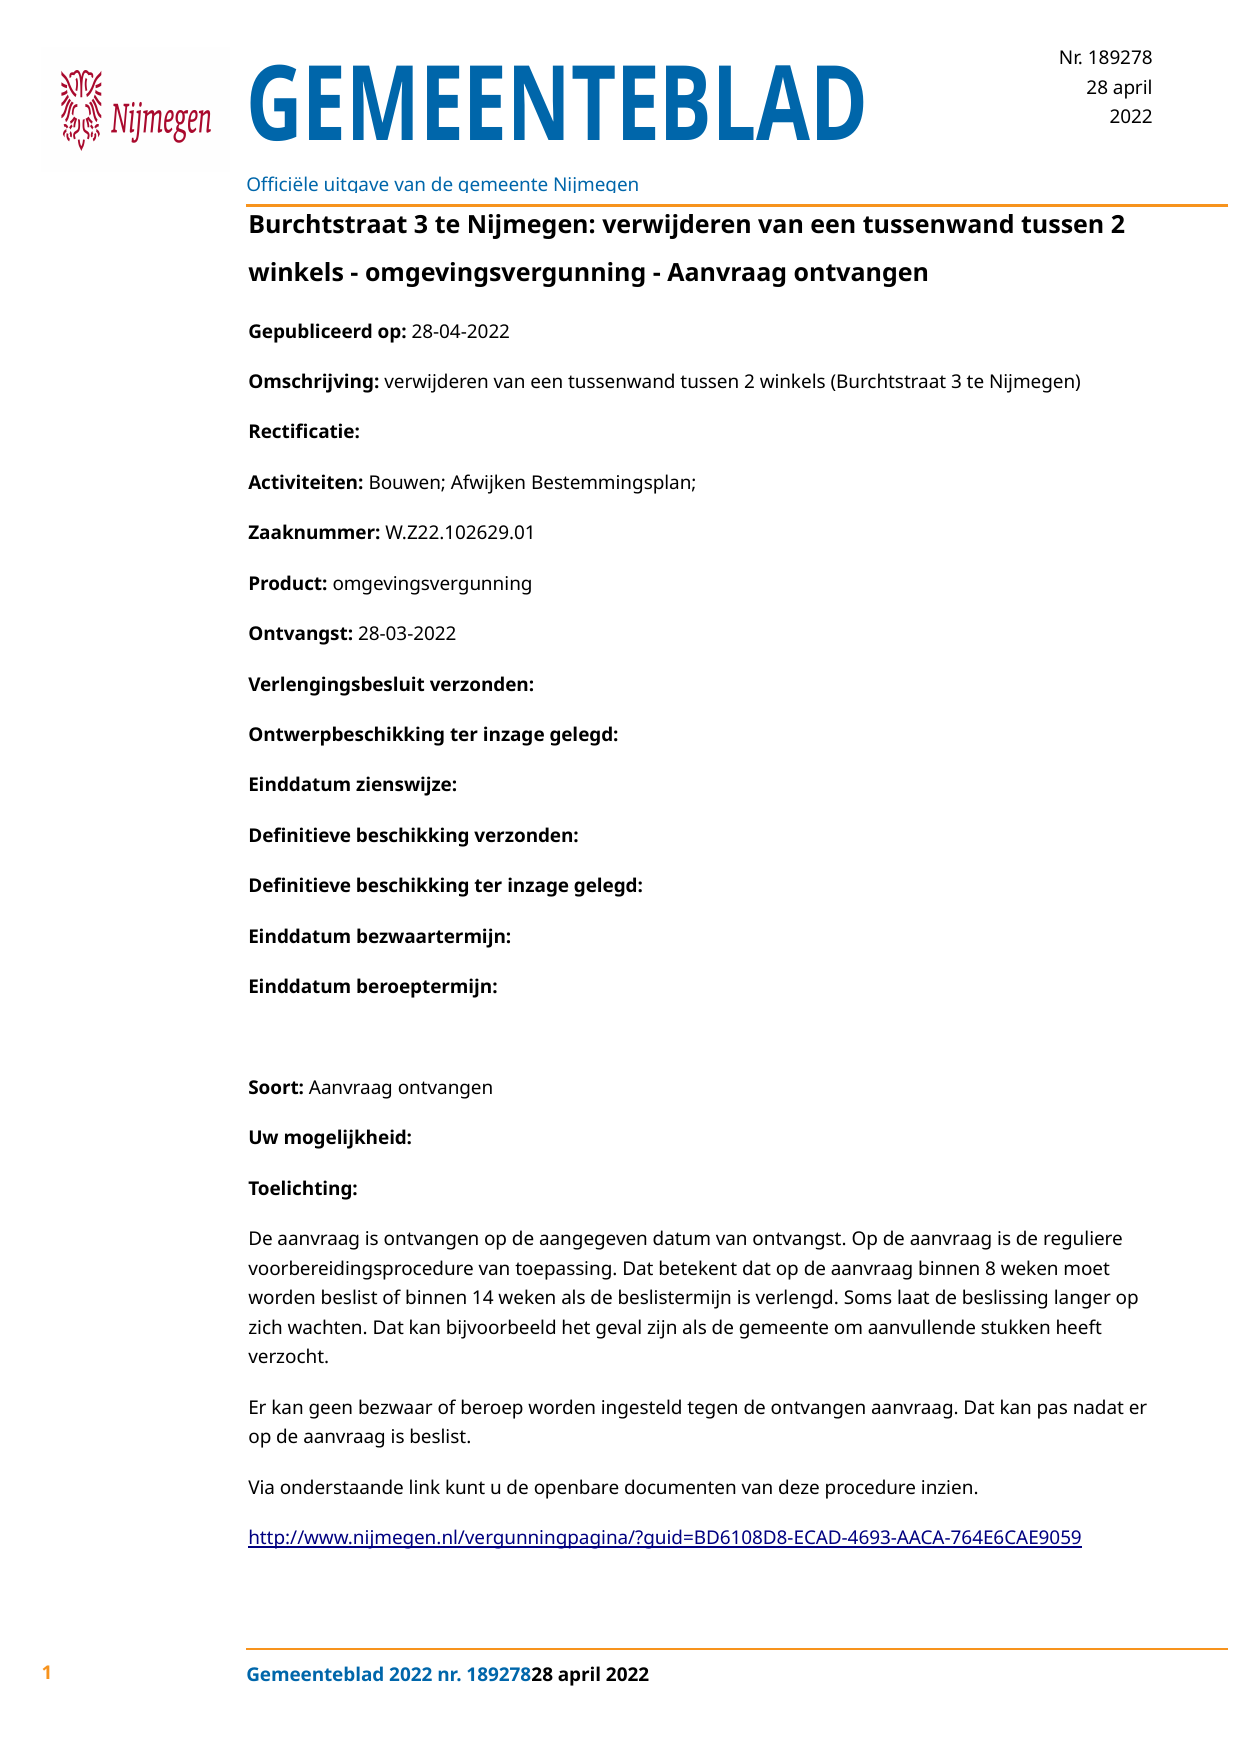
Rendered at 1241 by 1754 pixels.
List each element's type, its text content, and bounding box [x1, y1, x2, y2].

text De aanvraag is ontvangen op de aangegeven datum van ontvangst. Op de aanvraag is de reguliere voorbereidingsprocedure van toepassing. Dat betekent dat op de aanvraag binnen 8 weken moet worden beslist of binnen 14 weken als de beslistermijn is verlengd. Soms laat de beslissing langer op zich wachten. Dat kan bijvoorbeeld het geval zijn als de gemeente om aanvullende stukken heeft verzocht. [248, 1225, 1152, 1369]
text Verlengingsbesluit verzonden: [248, 671, 1152, 697]
text Einddatum beroeptermijn: [248, 973, 1152, 999]
picture [41, 47, 231, 172]
text Ontvangst: 28-03-2022 [248, 620, 1152, 646]
text Burchtstraat 3 te Nijmegen: verwijderen van een tussenwand tussen 2 winkels - omgevingsvergunning - Aanvraag ontvangen [248, 207, 1152, 288]
text Activiteiten: Bouwen; Afwijken Bestemmingsplan; [248, 469, 1152, 495]
text Omschrijving: verwijderen van een tussenwand tussen 2 winkels (Burchtstraat 3 te Nijmegen) [248, 368, 1152, 394]
text Soort: Aanvraag ontvangen [248, 1074, 1152, 1100]
text Product: omgevingsvergunning [248, 570, 1152, 596]
text Ontwerpbeschikking ter inzage gelegd: [248, 721, 1152, 747]
text Uw mogelijkheid: [248, 1124, 1152, 1150]
text Einddatum zienswijze: [248, 772, 1152, 797]
text Definitieve beschikking verzonden: [248, 822, 1152, 848]
text Einddatum bezwaartermijn: [248, 923, 1152, 949]
text Zaaknummer: W.Z22.102629.01 [248, 519, 1152, 545]
text Er kan geen bezwaar of beroep worden ingesteld tegen de ontvangen aanvraag. Dat kan pas nadat er op de aanvraag is beslist. [248, 1394, 1152, 1449]
text Gepubliceerd op: 28-04-2022 [248, 318, 1152, 344]
text http://www.nijmegen.nl/vergunningpagina/?guid=BD6108D8-ECAD-4693-AACA-764E6CAE9059 [248, 1524, 1152, 1550]
text Via onderstaande link kunt u de openbare documenten van deze procedure inzien. [248, 1474, 1152, 1500]
text Definitieve beschikking ter inzage gelegd: [248, 872, 1152, 898]
text Toelichting: [248, 1175, 1152, 1201]
text Rectificatie: [248, 419, 1152, 444]
